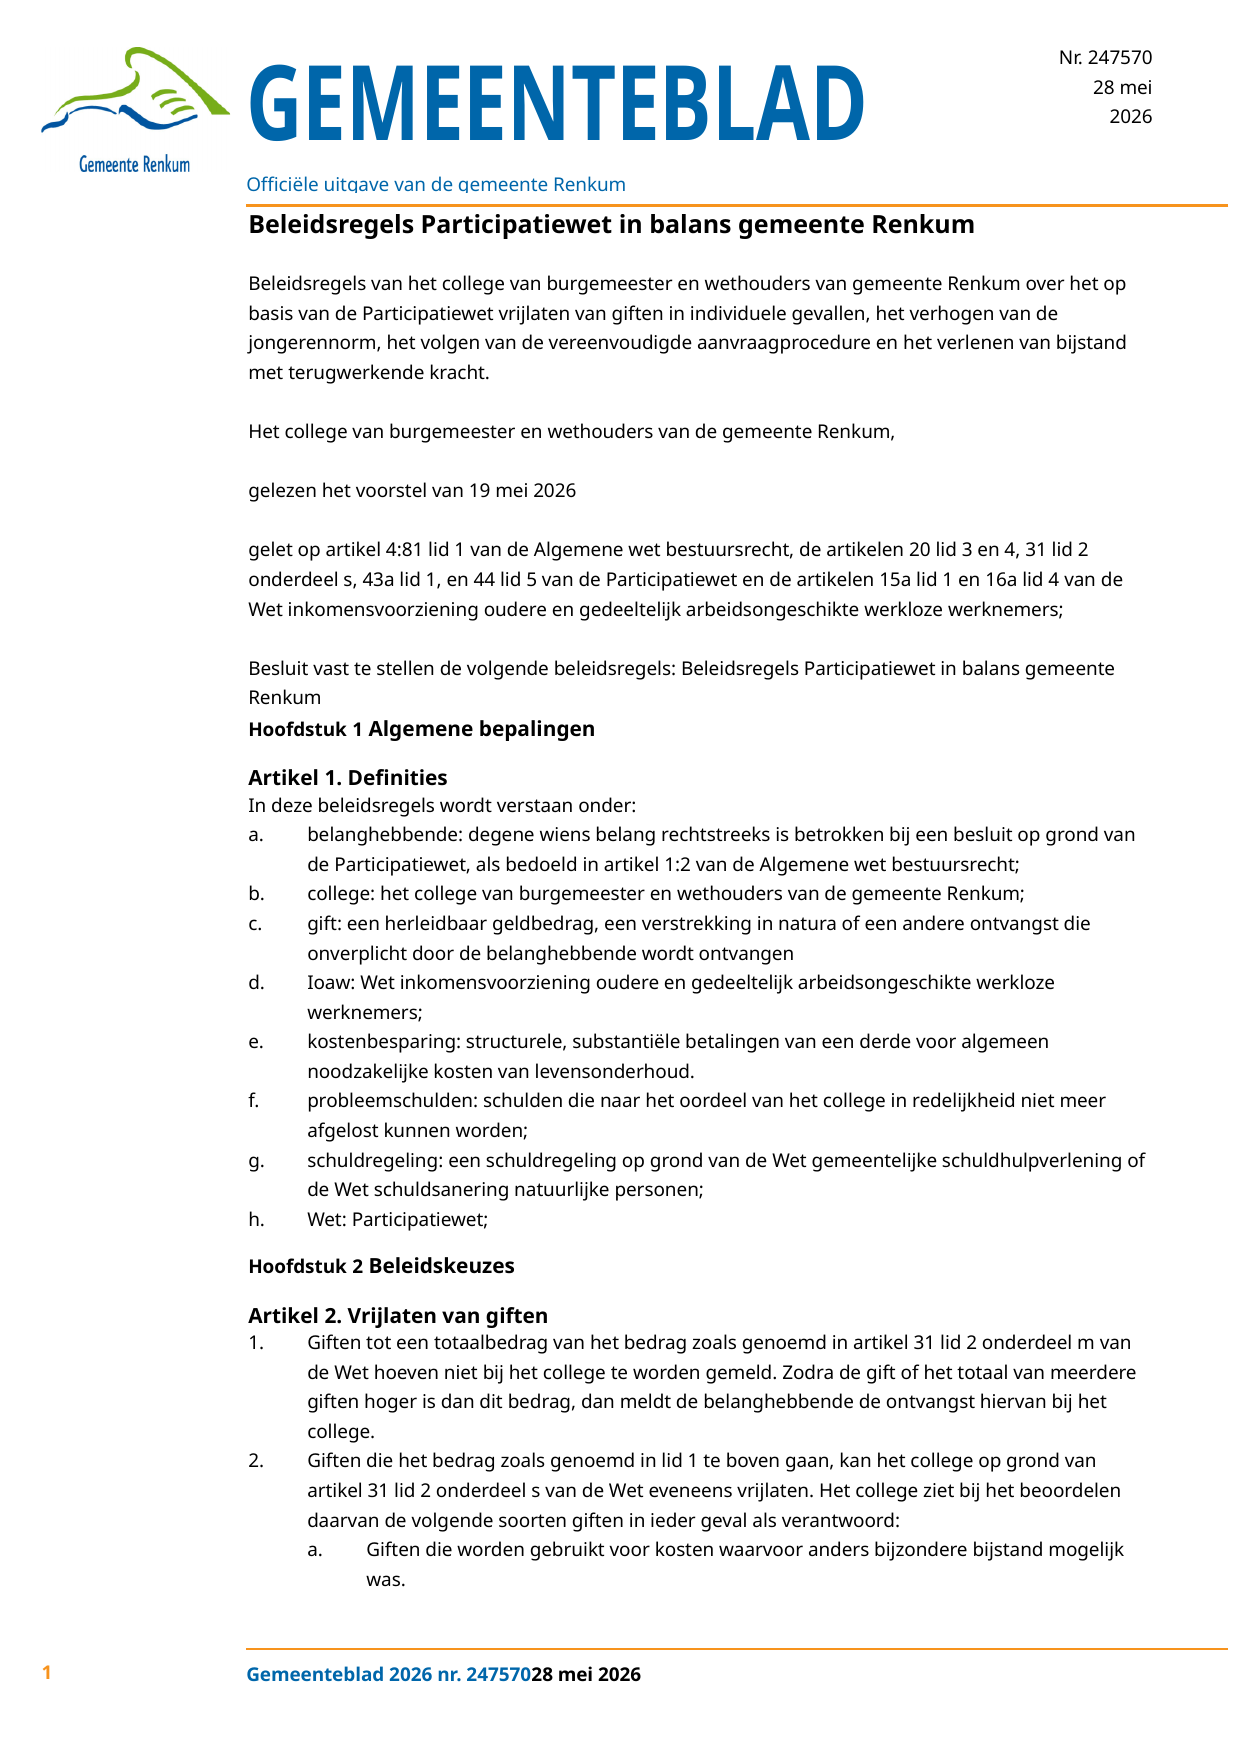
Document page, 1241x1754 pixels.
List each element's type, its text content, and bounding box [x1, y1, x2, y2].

text Artikel 2. Vrijlaten van giften [248, 1301, 1152, 1329]
text Het college van burgemeester en wethouders van de gemeente Renkum, [248, 418, 1152, 444]
text In deze beleidsregels wordt verstaan onder: [248, 792, 1152, 817]
list probleemschulden: schulden die naar het oordeel van het college in redelijkheid niet meer afgelost kunnen worden; [248, 1088, 1152, 1143]
list Ioaw: Wet inkomensvoorziening oudere en gedeeltelijk arbeidsongeschikte werkloze werknemers; [248, 969, 1152, 1024]
text gelezen het voorstel van 19 mei 2026 [248, 477, 1152, 503]
list gift: een herleidbaar geldbedrag, een verstrekking in natura of een andere ontvangst die onverplicht door de belanghebbende wordt ontvangen [248, 910, 1152, 965]
list Giften tot een totaalbedrag van het bedrag zoals genoemd in artikel 31 lid 2 onderdeel m van de Wet hoeven niet bij het college te worden gemeld. Zodra de gift of het totaal van meerdere giften hoger is dan dit bedrag, dan meldt de belanghebbende de ontvangst hiervan bij het college. [248, 1329, 1152, 1444]
list belanghebbende: degene wiens belang rechtstreeks is betrokken bij een besluit op grond van de Participatiewet, als bedoeld in artikel 1:2 van de Algemene wet bestuursrecht; [248, 821, 1152, 877]
picture [41, 47, 231, 172]
list Giften die worden gebruikt voor kosten waarvoor anders bijzondere bijstand mogelijk was. [307, 1536, 1152, 1592]
text Hoofdstuk 2 Beleidskeuzes [248, 1252, 1152, 1280]
text Beleidsregels van het college van burgemeester en wethouders van gemeente Renkum over het op basis van de Participatiewet vrijlaten van giften in individuele gevallen, het verhogen van de jongerennorm, het volgen van de vereenvoudigde aanvraagprocedure en het verlenen van bijstand met terugwerkende kracht. [248, 270, 1152, 385]
list kostenbesparing: structurele, substantiële betalingen van een derde voor algemeen noodzakelijke kosten van levensonderhoud. [248, 1028, 1152, 1084]
text Artikel 1. Definities [248, 763, 1152, 792]
list college: het college van burgemeester en wethouders van de gemeente Renkum; [248, 881, 1152, 906]
list Giften die het bedrag zoals genoemd in lid 1 te boven gaan, kan het college op grond van artikel 31 lid 2 onderdeel s van de Wet eveneens vrijlaten. Het college ziet bij het beoordelen daarvan de volgende soorten giften in ieder geval als verantwoord: [248, 1448, 1152, 1532]
text gelet op artikel 4:81 lid 1 van de Algemene wet bestuursrecht, de artikelen 20 lid 3 en 4, 31 lid 2 onderdeel s, 43a lid 1, en 44 lid 5 van de Participatiewet en de artikelen 15a lid 1 en 16a lid 4 van de Wet inkomensvoorziening oudere en gedeeltelijk arbeidsongeschikte werkloze werknemers; [248, 537, 1152, 621]
text Besluit vast te stellen de volgende beleidsregels: Beleidsregels Participatiewet in balans gemeente Renkum [248, 655, 1152, 710]
text Beleidsregels Participatiewet in balans gemeente Renkum [248, 207, 1152, 241]
list schuldregeling: een schuldregeling op grond van de Wet gemeentelijke schuldhulpverlening of de Wet schuldsanering natuurlijke personen; [248, 1147, 1152, 1202]
list Wet: Participatiewet; [248, 1206, 1152, 1232]
text Hoofdstuk 1 Algemene bepalingen [248, 714, 1152, 742]
